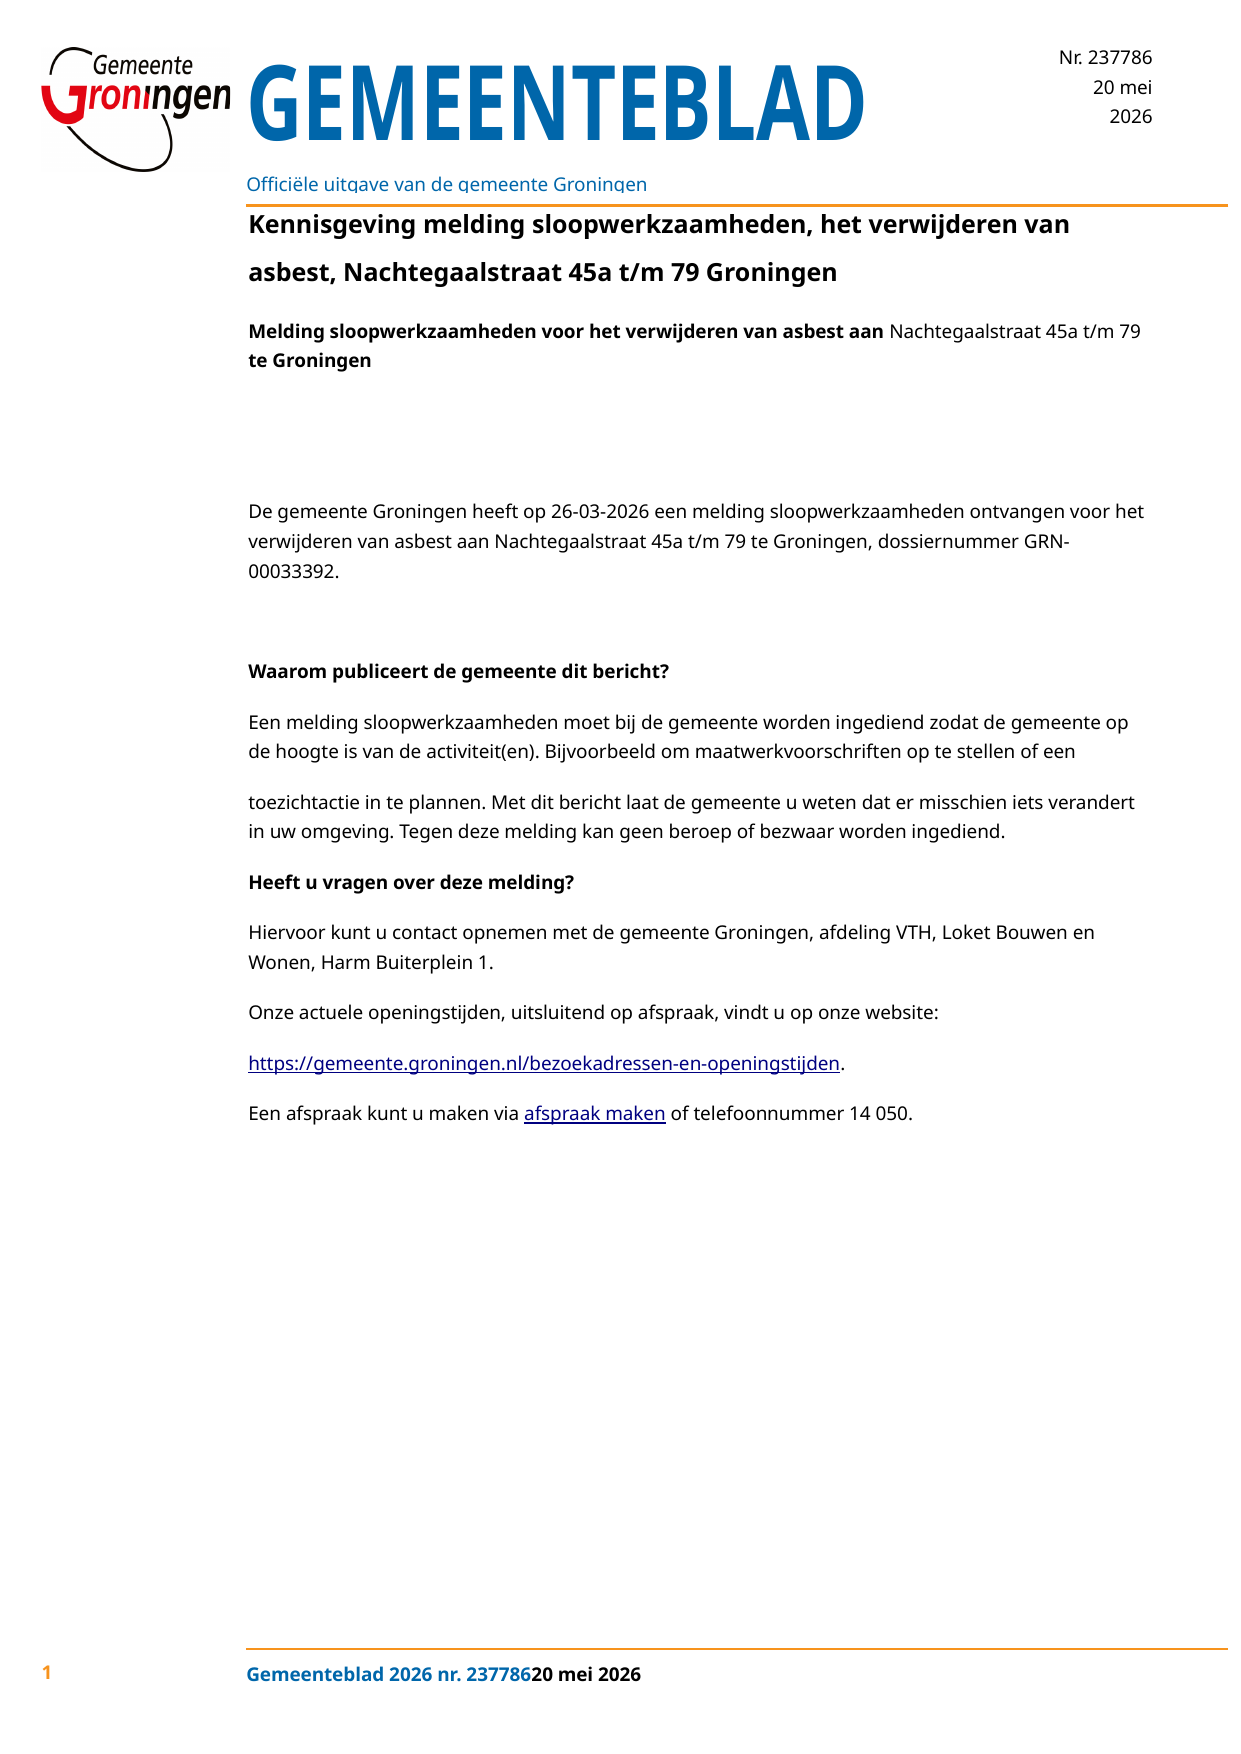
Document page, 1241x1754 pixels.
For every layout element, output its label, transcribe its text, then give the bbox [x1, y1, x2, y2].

text Heeft u vragen over deze melding? [248, 869, 1152, 895]
text Onze actuele openingstijden, uitsluitend op afspraak, vindt u op onze website: [248, 999, 1152, 1025]
text https://gemeente.groningen.nl/bezoekadressen-en-openingstijden. [248, 1050, 1152, 1076]
text Melding sloopwerkzaamheden voor het verwijderen van asbest aan Nachtegaalstraat 45a t/m 79 te Groningen [248, 318, 1152, 373]
picture [41, 47, 231, 172]
text toezichtactie in te plannen. Met dit bericht laat de gemeente u weten dat er misschien iets verandert in uw omgeving. Tegen deze melding kan geen beroep of bezwaar worden ingediend. [248, 789, 1152, 844]
text De gemeente Groningen heeft op 26-03-2026 een melding sloopwerkzaamheden ontvangen voor het verwijderen van asbest aan Nachtegaalstraat 45a t/m 79 te Groningen, dossiernummer GRN-00033392. [248, 499, 1152, 584]
text Hiervoor kunt u contact opnemen met de gemeente Groningen, afdeling VTH, Loket Bouwen en Wonen, Harm Buiterplein 1. [248, 919, 1152, 975]
text Een afspraak kunt u maken via afspraak maken of telefoonnummer 14 050. [248, 1100, 1152, 1126]
text Waarom publiceert de gemeente dit bericht? [248, 659, 1152, 684]
text Een melding sloopwerkzaamheden moet bij de gemeente worden ingediend zodat de gemeente op de hoogte is van de activiteit(en). Bijvoorbeeld om maatwerkvoorschriften op te stellen of een [248, 709, 1152, 764]
text Kennisgeving melding sloopwerkzaamheden, het verwijderen van asbest, Nachtegaalstraat 45a t/m 79 Groningen [248, 207, 1152, 288]
